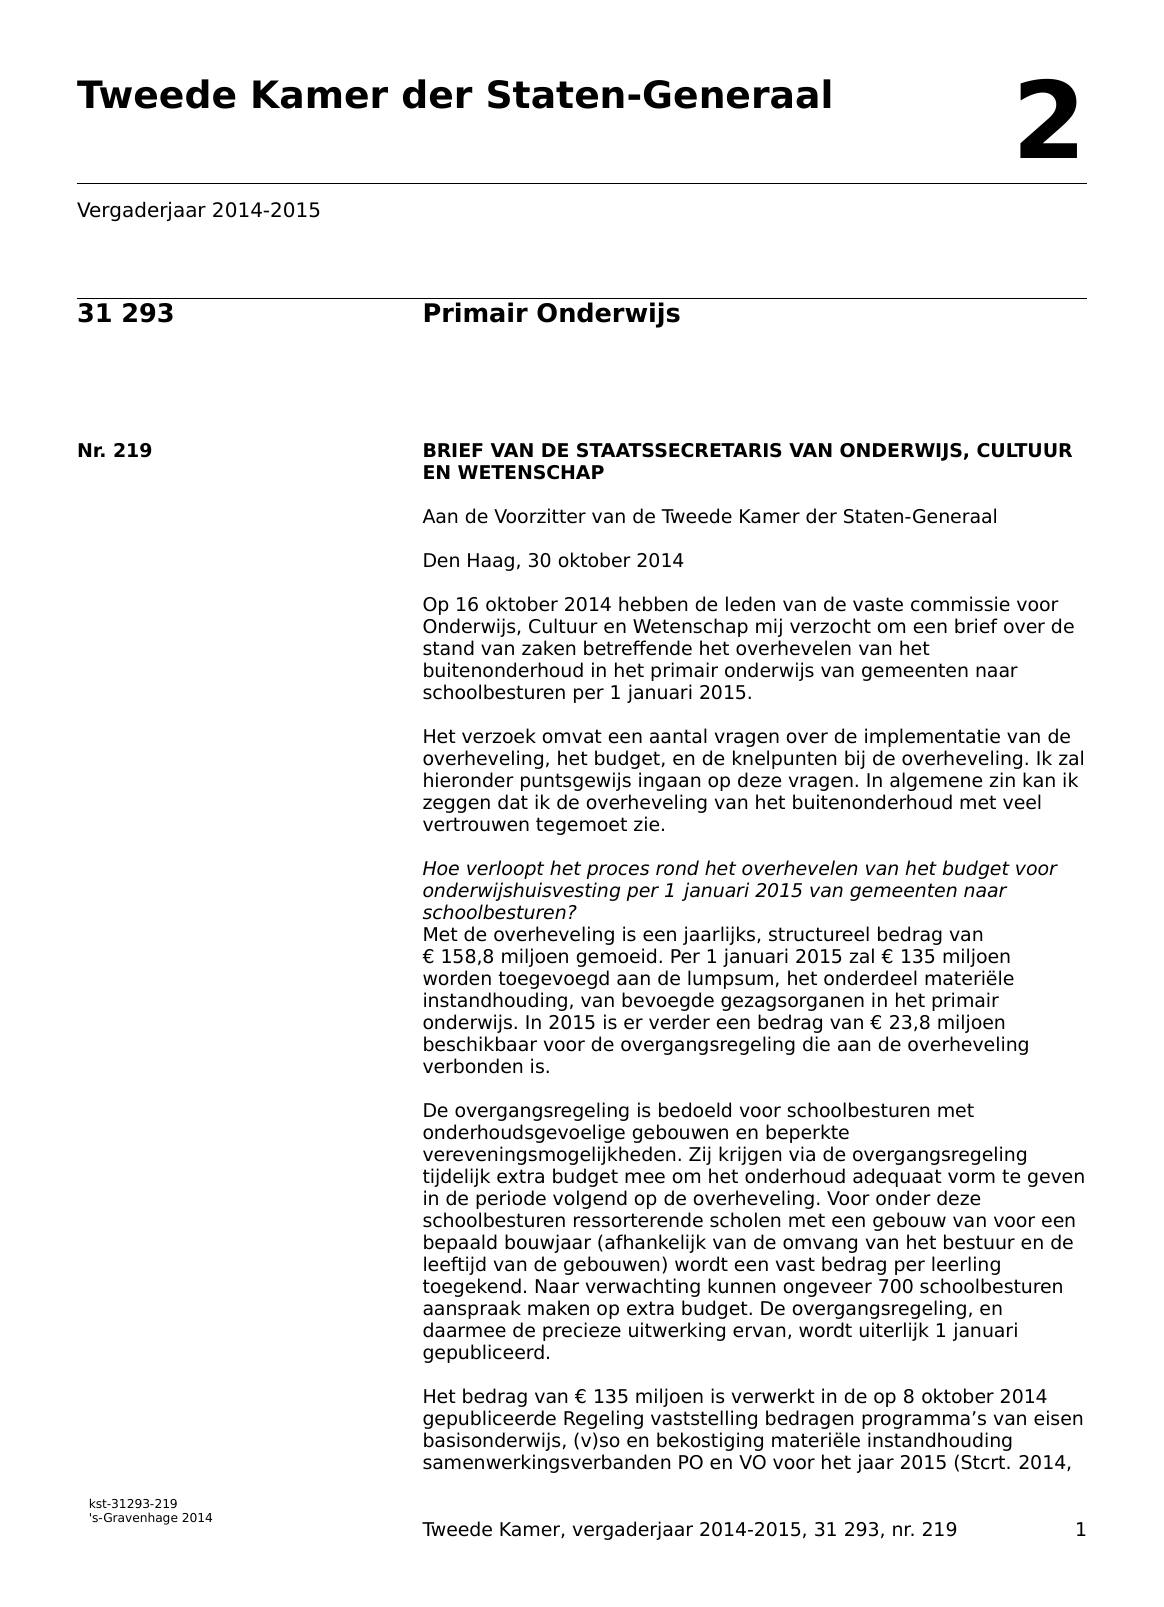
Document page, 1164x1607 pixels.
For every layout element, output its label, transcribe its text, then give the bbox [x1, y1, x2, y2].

text De overgangsregeling is bedoeld voor schoolbesturen met onderhoudsgevoelige gebouwen en beperkte vereveningsmogelijkheden. Zij krijgen via de overgangsregeling tijdelijk extra budget mee om het onderhoud adequaat vorm te geven in de periode volgend op de overheveling. Voor onder deze schoolbesturen ressorterende scholen met een gebouw van voor een bepaald bouwjaar (afhankelijk van de omvang van het bestuur en de leeftijd van de gebouwen) wordt een vast bedrag per leerling toegekend. Naar verwachting kunnen ongeveer 700 schoolbesturen aanspraak maken op extra budget. De overgangsregeling, en daarmee de precieze uitwerking ervan, wordt uiterlijk 1 januari gepubliceerd. [422, 1100, 1087, 1364]
table_cell Vergaderjaar 2014-2015 [77, 184, 1087, 298]
table_header 2 [886, 59, 1087, 183]
text Aan de Voorzitter van de Tweede Kamer der Staten-Generaal [422, 506, 1087, 528]
text Hoe verloopt het proces rond het overhevelen van het budget voor onderwijshuisvesting per 1 januari 2015 van gemeenten naar schoolbesturen? [422, 858, 1087, 924]
text Het bedrag van € 135 miljoen is verwerkt in de op 8 oktober 2014 gepubliceerde Regeling vaststelling bedragen programma’s van eisen basisonderwijs, (v)so en bekostiging materiële instandhouding samenwerkingsverbanden PO en VO voor het jaar 2015 (Stcrt. 2014, [422, 1386, 1087, 1474]
text kst-31293-219 [88, 1497, 323, 1511]
subtitle Nr. 219 BRIEF VAN DE STAATSSECRETARIS VAN ONDERWIJS, CULTUUR EN WETENSCHAP [77, 440, 1087, 484]
text Het verzoek omvat een aantal vragen over de implementatie van de overheveling, het budget, en de knelpunten bij de overheveling. Ik zal hieronder puntsgewijs ingaan op deze vragen. In algemene zin kan ik zeggen dat ik de overheveling van het buitenonderhoud met veel vertrouwen tegemoet zie. [422, 726, 1087, 836]
table_header Tweede Kamer der Staten-Generaal [77, 59, 886, 183]
text Met de overheveling is een jaarlijks, structureel bedrag van € 158,8 miljoen gemoeid. Per 1 januari 2015 zal € 135 miljoen worden toegevoegd aan de lumpsum, het onderdeel materiële instandhouding, van bevoegde gezagsorganen in het primair onderwijs. In 2015 is er verder een bedrag van € 23,8 miljoen beschikbaar voor de overgangsregeling die aan de overheveling verbonden is. [422, 924, 1087, 1078]
text 's-Gravenhage 2014 [88, 1511, 323, 1525]
text Op 16 oktober 2014 hebben de leden van de vaste commissie voor Onderwijs, Cultuur en Wetenschap mij verzocht om een brief over de stand van zaken betreffende het overhevelen van het buitenonderhoud in het primair onderwijs van gemeenten naar schoolbesturen per 1 januari 2015. [422, 594, 1087, 704]
subtitle 31 293 Primair Onderwijs [77, 299, 1087, 329]
text Den Haag, 30 oktober 2014 [422, 550, 1087, 572]
